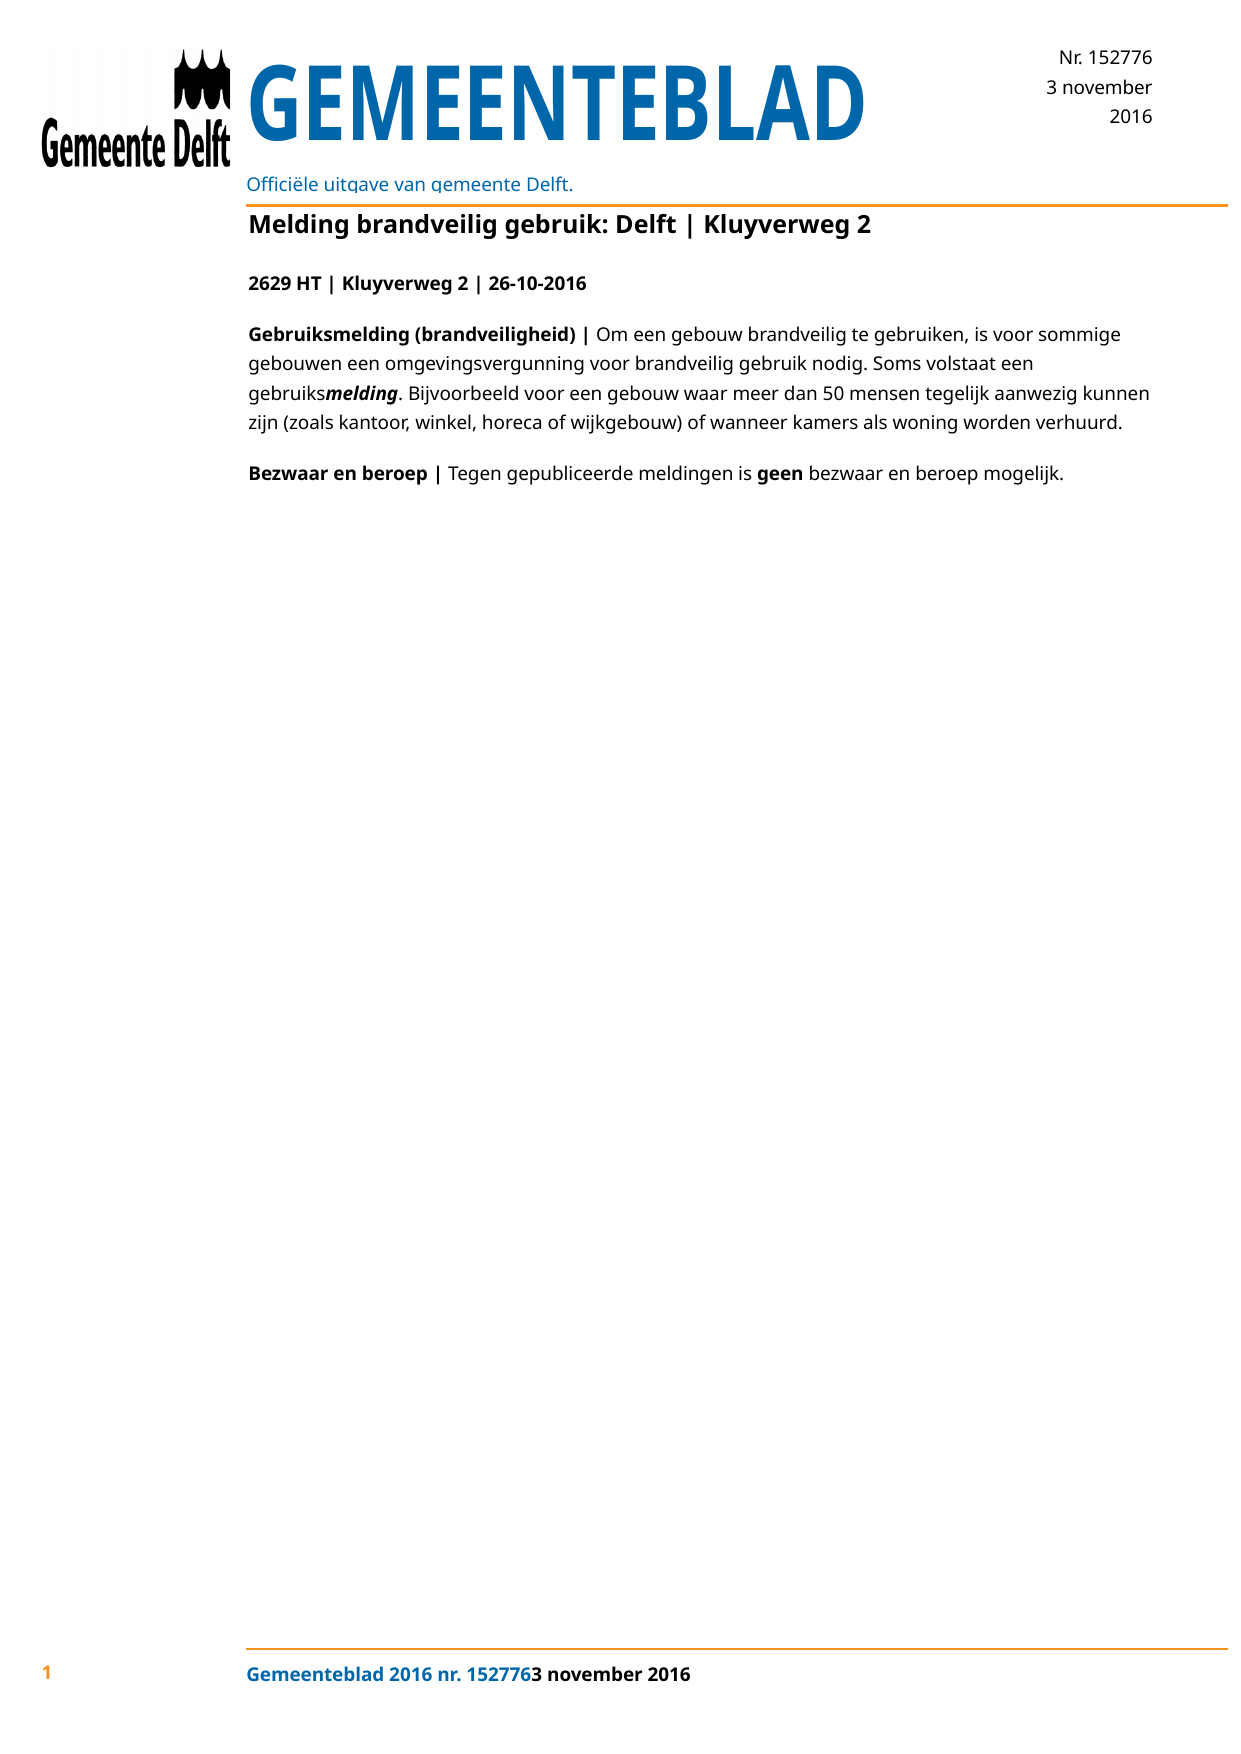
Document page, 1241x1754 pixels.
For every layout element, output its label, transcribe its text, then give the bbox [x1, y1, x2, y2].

text Bezwaar en beroep | Tegen gepubliceerde meldingen is geen bezwaar en beroep mogelijk. [248, 460, 1152, 486]
picture [41, 47, 231, 172]
text 2629 HT | Kluyverweg 2 | 26-10-2016 [248, 270, 1152, 296]
text Gebruiksmelding (brandveiligheid) | Om een gebouw brandveilig te gebruiken, is voor sommige gebouwen een omgevingsvergunning voor brandveilig gebruik nodig. Soms volstaat een gebruiksmelding. Bijvoorbeeld voor een gebouw waar meer dan 50 mensen tegelijk aanwezig kunnen zijn (zoals kantoor, winkel, horeca of wijkgebouw) of wanneer kamers als woning worden verhuurd. [248, 321, 1152, 435]
text Melding brandveilig gebruik: Delft | Kluyverweg 2 [248, 207, 1152, 241]
